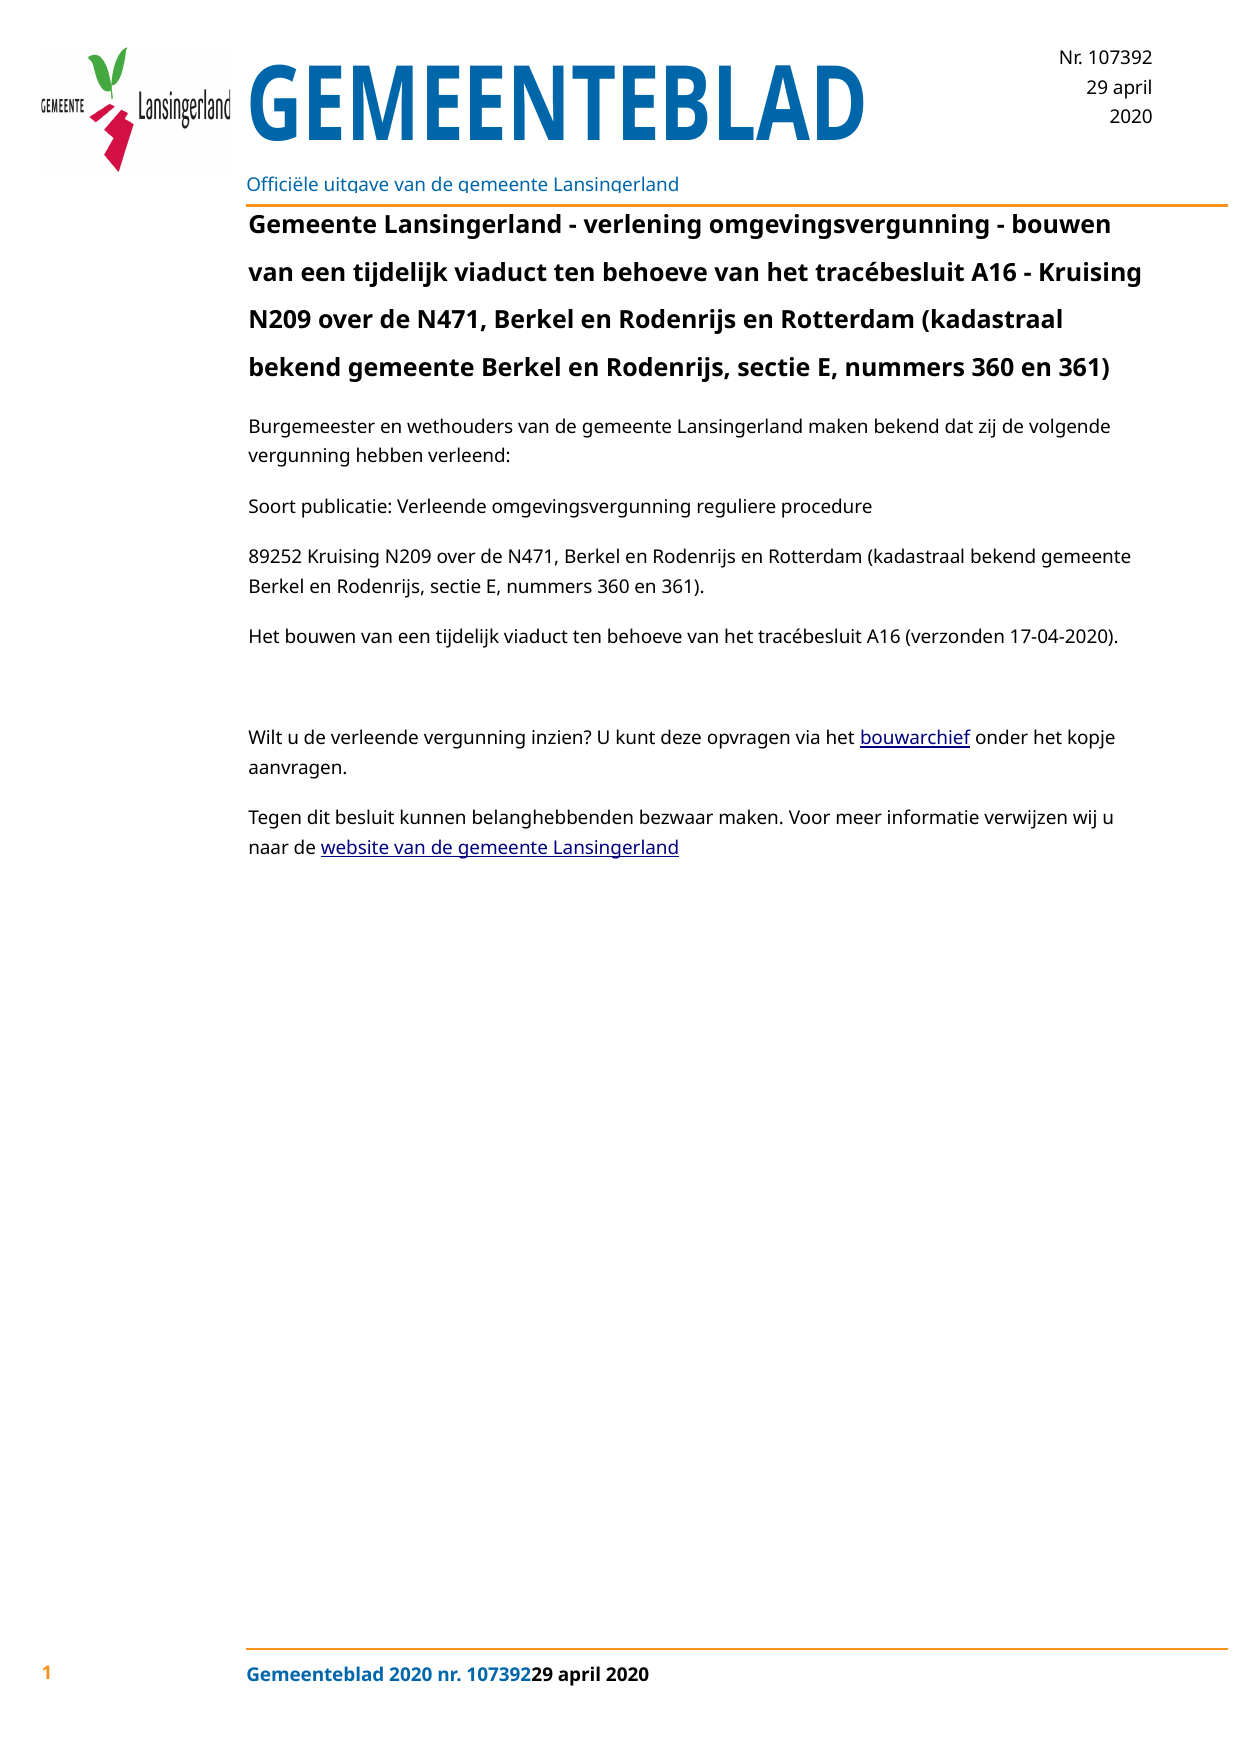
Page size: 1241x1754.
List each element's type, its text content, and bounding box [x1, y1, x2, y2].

text Tegen dit besluit kunnen belanghebbenden bezwaar maken. Voor meer informatie verwijzen wij u naar de website van de gemeente Lansingerland [248, 804, 1152, 860]
text Het bouwen van een tijdelijk viaduct ten behoeve van het tracébesluit A16 (verzonden 17-04-2020). [248, 623, 1152, 649]
text Burgemeester en wethouders van de gemeente Lansingerland maken bekend dat zij de volgende vergunning hebben verleend: [248, 413, 1152, 468]
picture [41, 47, 231, 172]
text Soort publicatie: Verleende omgevingsvergunning reguliere procedure [248, 493, 1152, 519]
text Wilt u de verleende vergunning inzien? U kunt deze opvragen via het bouwarchief onder het kopje aanvragen. [248, 724, 1152, 780]
text 89252 Kruising N209 over de N471, Berkel en Rodenrijs en Rotterdam (kadastraal bekend gemeente Berkel en Rodenrijs, sectie E, nummers 360 en 361). [248, 543, 1152, 599]
text Gemeente Lansingerland - verlening omgevingsvergunning - bouwen van een tijdelijk viaduct ten behoeve van het tracébesluit A16 - Kruising N209 over de N471, Berkel en Rodenrijs en Rotterdam (kadastraal bekend gemeente Berkel en Rodenrijs, sectie E, nummers 360 en 361) [248, 207, 1152, 384]
